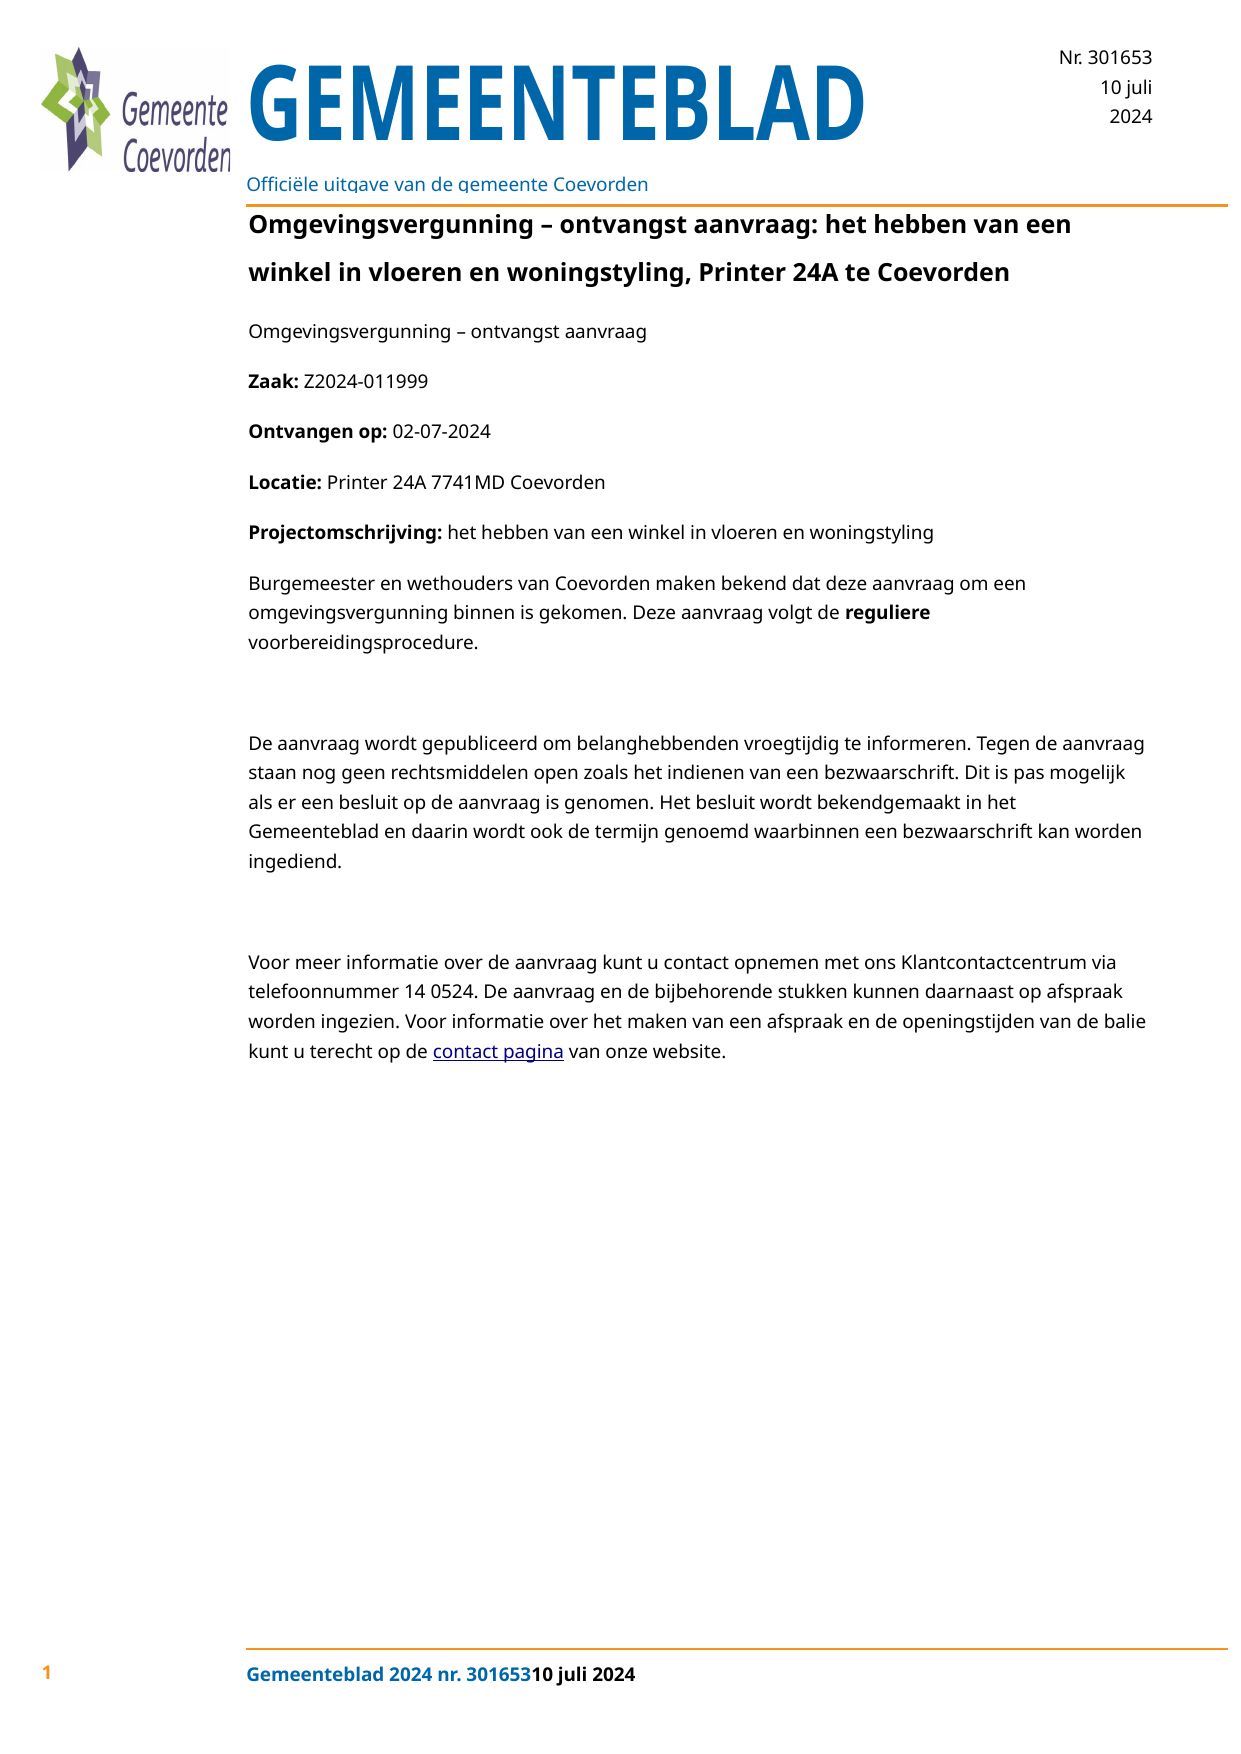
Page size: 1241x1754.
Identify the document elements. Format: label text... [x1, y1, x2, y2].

text Omgevingsvergunning – ontvangst aanvraag: het hebben van een winkel in vloeren en woningstyling, Printer 24A te Coevorden [248, 207, 1152, 288]
text Ontvangen op: 02-07-2024 [248, 419, 1152, 444]
picture [41, 47, 231, 172]
text Burgemeester en wethouders van Coevorden maken bekend dat deze aanvraag om een omgevingsvergunning binnen is gekomen. Deze aanvraag volgt de reguliere voorbereidingsprocedure. [248, 570, 1152, 655]
text De aanvraag wordt gepubliceerd om belanghebbenden vroegtijdig te informeren. Tegen de aanvraag staan nog geen rechtsmiddelen open zoals het indienen van een bezwaarschrift. Dit is pas mogelijk als er een besluit op de aanvraag is genomen. Het besluit wordt bekendgemaakt in het Gemeenteblad en daarin wordt ook de termijn genoemd waarbinnen een bezwaarschrift kan worden ingediend. [248, 730, 1152, 874]
text Voor meer informatie over de aanvraag kunt u contact opnemen met ons Klantcontactcentrum via telefoonnummer 14 0524. De aanvraag en de bijbehorende stukken kunnen daarnaast op afspraak worden ingezien. Voor informatie over het maken van een afspraak en de openingstijden van de balie kunt u terecht op de contact pagina van onze website. [248, 949, 1152, 1064]
text Locatie: Printer 24A 7741MD Coevorden [248, 469, 1152, 495]
text Zaak: Z2024-011999 [248, 368, 1152, 394]
text Projectomschrijving: het hebben van een winkel in vloeren en woningstyling [248, 519, 1152, 545]
text Omgevingsvergunning – ontvangst aanvraag [248, 318, 1152, 344]
